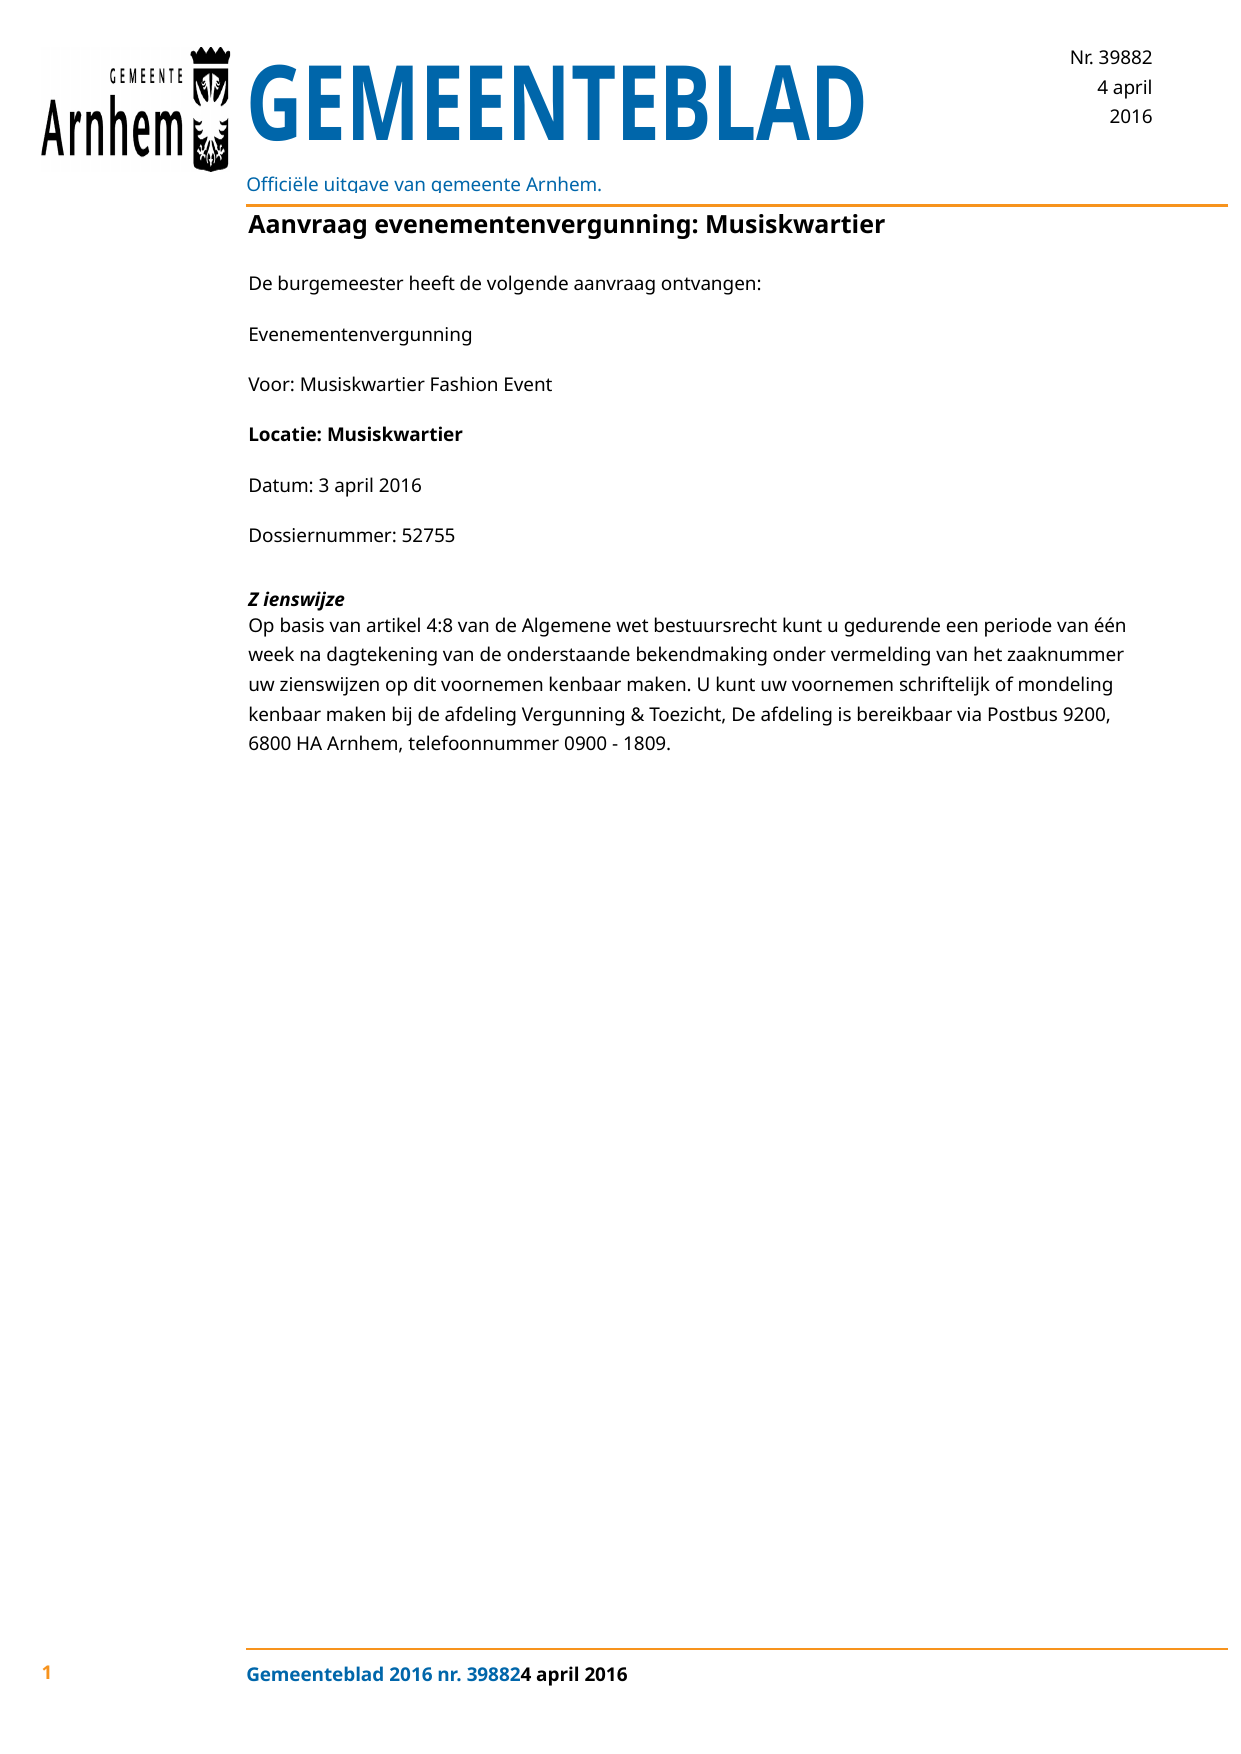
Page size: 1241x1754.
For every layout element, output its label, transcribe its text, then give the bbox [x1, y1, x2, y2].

text Datum: 3 april 2016 [248, 472, 1152, 498]
text De burgemeester heeft de volgende aanvraag ontvangen: [248, 270, 1152, 296]
text Op basis van artikel 4:8 van de Algemene wet bestuursrecht kunt u gedurende een periode van één week na dagtekening van de onderstaande bekendmaking onder vermelding van het zaaknummer uw zienswijzen op dit voornemen kenbaar maken. U kunt uw voornemen schriftelijk of mondeling kenbaar maken bij de afdeling Vergunning & Toezicht, De afdeling is bereikbaar via Postbus 9200, 6800 HA Arnhem, telefoonnummer 0900 - 1809. [248, 612, 1152, 756]
text Evenementenvergunning [248, 321, 1152, 346]
text Aanvraag evenementenvergunning: Musiskwartier [248, 207, 1152, 241]
text Voor: Musiskwartier Fashion Event [248, 371, 1152, 397]
text Locatie: Musiskwartier [248, 422, 1152, 447]
text Dossiernummer: 52755 [248, 522, 1152, 548]
picture [41, 47, 231, 172]
text Z ienswijze [248, 586, 1152, 612]
